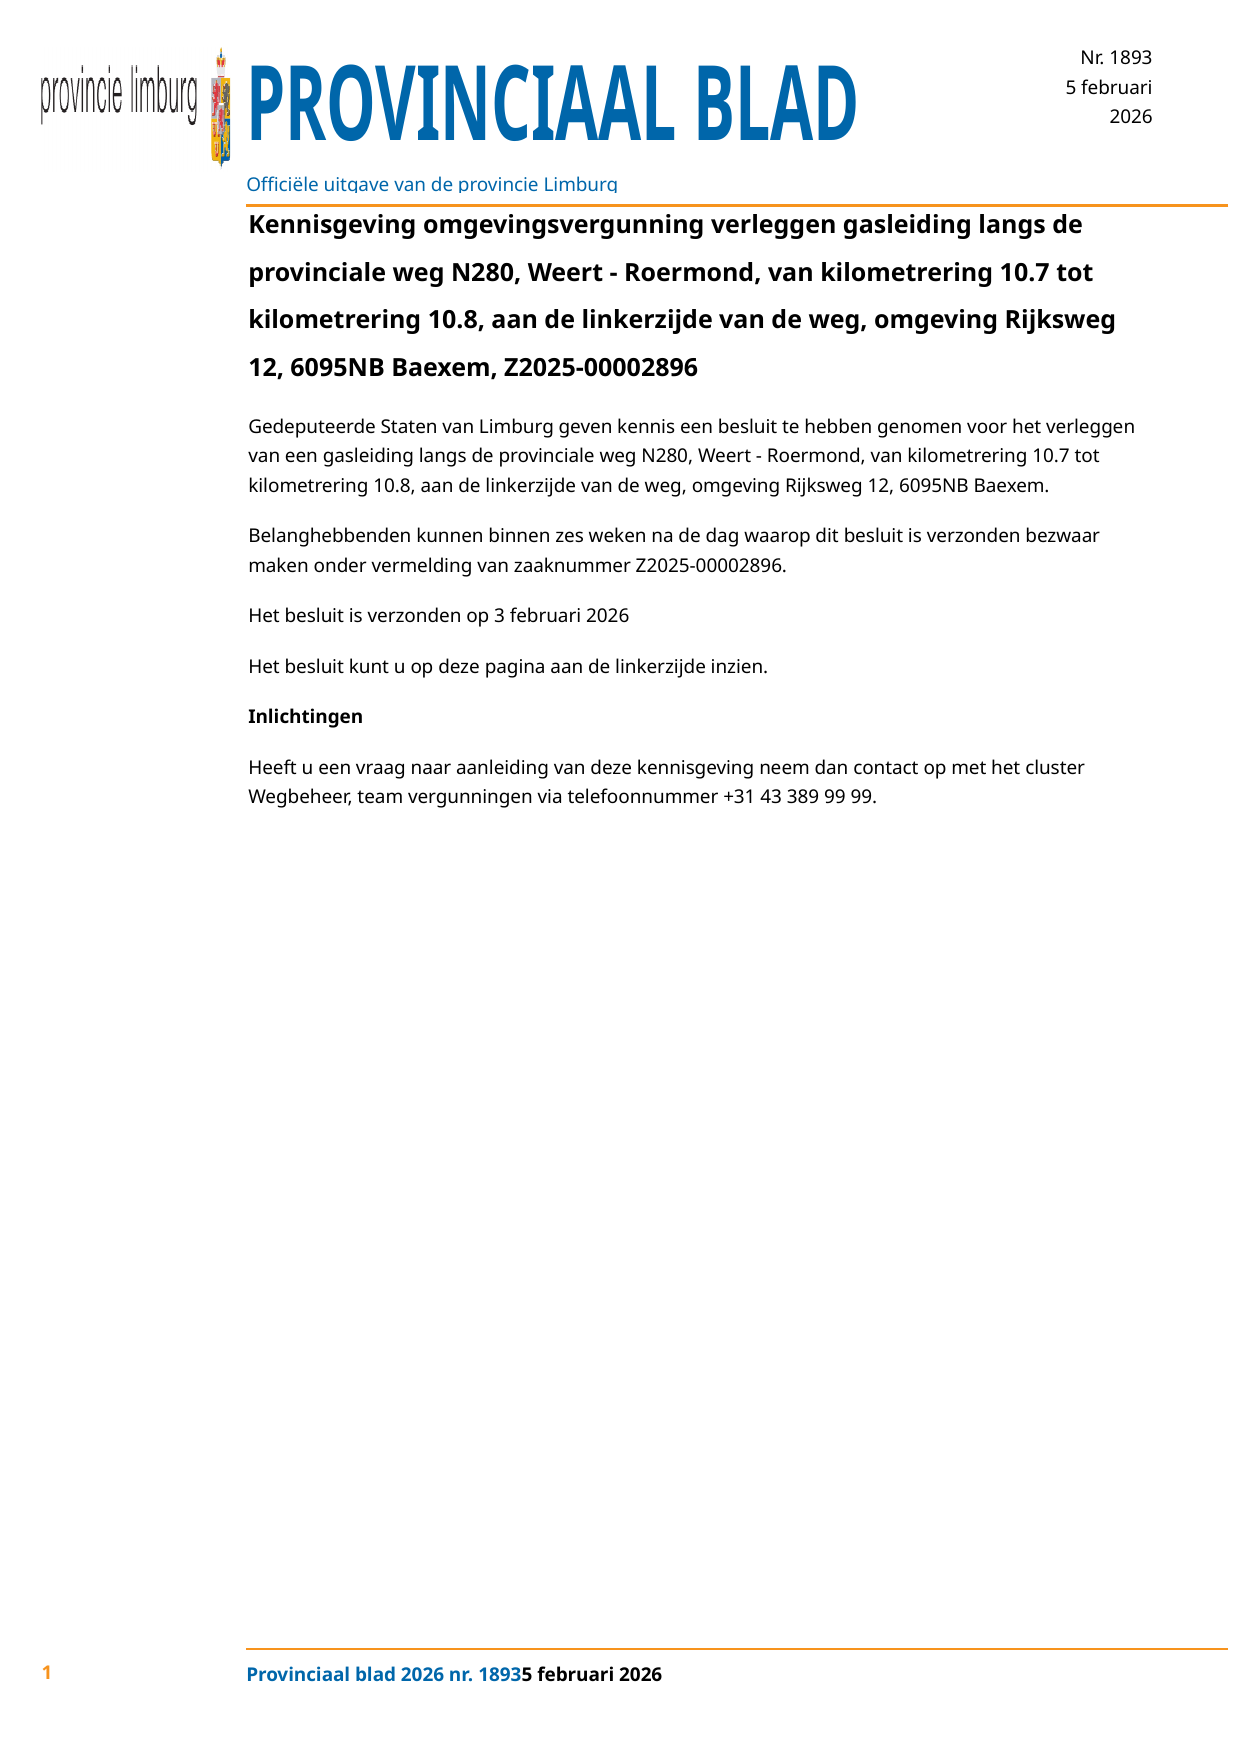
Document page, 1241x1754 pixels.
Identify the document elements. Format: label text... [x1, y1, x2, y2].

text Inlichtingen [248, 703, 1152, 729]
text Het besluit kunt u op deze pagina aan de linkerzijde inzien. [248, 653, 1152, 679]
picture [41, 47, 231, 172]
text Gedeputeerde Staten van Limburg geven kennis een besluit te hebben genomen voor het verleggen van een gasleiding langs de provinciale weg N280, Weert - Roermond, van kilometrering 10.7 tot kilometrering 10.8, aan de linkerzijde van de weg, omgeving Rijksweg 12, 6095NB Baexem. [248, 413, 1152, 498]
text Belanghebbenden kunnen binnen zes weken na de dag waarop dit besluit is verzonden bezwaar maken onder vermelding van zaaknummer Z2025-00002896. [248, 523, 1152, 578]
text Kennisgeving omgevingsvergunning verleggen gasleiding langs de provinciale weg N280, Weert - Roermond, van kilometrering 10.7 tot kilometrering 10.8, aan de linkerzijde van de weg, omgeving Rijksweg 12, 6095NB Baexem, Z2025-00002896 [248, 207, 1152, 384]
text Heeft u een vraag naar aanleiding van deze kennisgeving neem dan contact op met het cluster Wegbeheer, team vergunningen via telefoonnummer +31 43 389 99 99. [248, 754, 1152, 809]
text Het besluit is verzonden op 3 februari 2026 [248, 603, 1152, 628]
